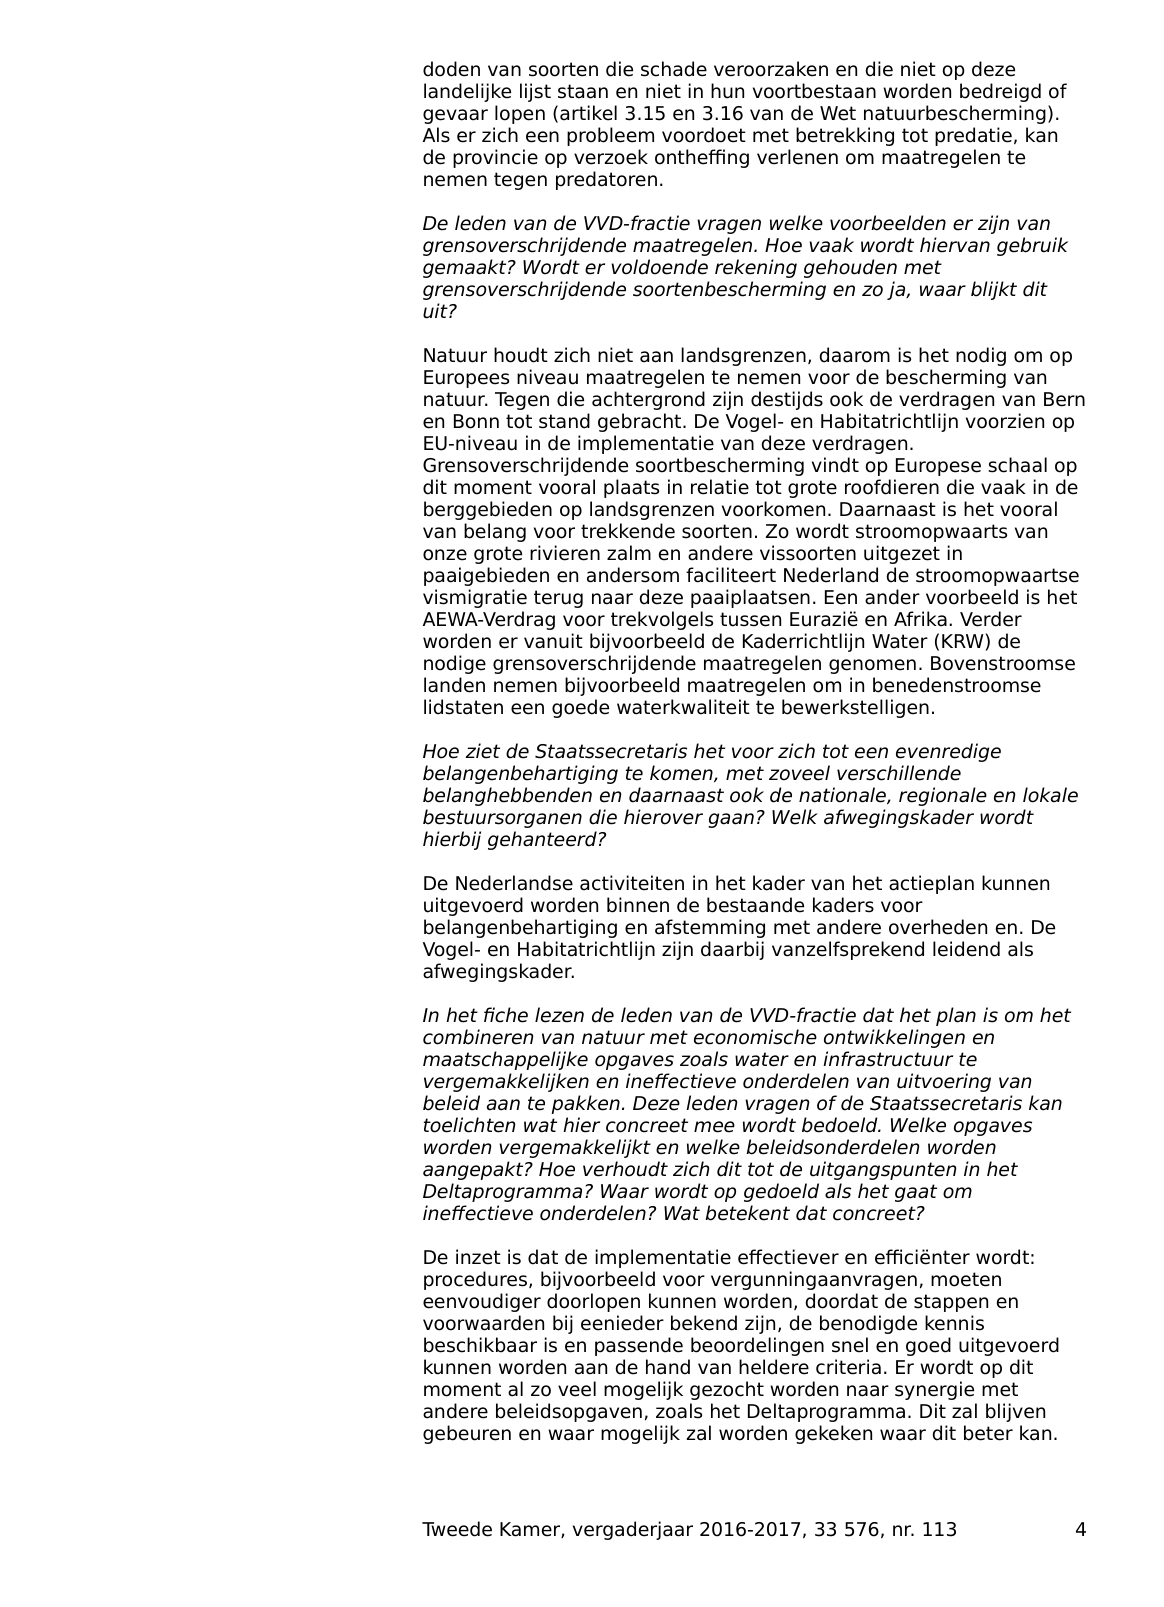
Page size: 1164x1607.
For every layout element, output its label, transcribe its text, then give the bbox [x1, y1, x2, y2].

text Hoe ziet de Staatssecretaris het voor zich tot een evenredige belangenbehartiging te komen, met zoveel verschillende belanghebbenden en daarnaast ook de nationale, regionale en lokale bestuursorganen die hierover gaan? Welk afwegingskader wordt hierbij gehanteerd? [422, 741, 1087, 851]
text De Nederlandse activiteiten in het kader van het actieplan kunnen uitgevoerd worden binnen de bestaande kaders voor belangenbehartiging en afstemming met andere overheden en. De Vogel- en Habitatrichtlijn zijn daarbij vanzelfsprekend leidend als afwegingskader. [422, 873, 1087, 983]
text Natuur houdt zich niet aan landsgrenzen, daarom is het nodig om op Europees niveau maatregelen te nemen voor de bescherming van natuur. Tegen die achtergrond zijn destijds ook de verdragen van Bern en Bonn tot stand gebracht. De Vogel- en Habitatrichtlijn voorzien op EU-niveau in de implementatie van deze verdragen. Grensoverschrijdende soortbescherming vindt op Europese schaal op dit moment vooral plaats in relatie tot grote roofdieren die vaak in de berggebieden op landsgrenzen voorkomen. Daarnaast is het vooral van belang voor trekkende soorten. Zo wordt stroomopwaarts van onze grote rivieren zalm en andere vissoorten uitgezet in paaigebieden en andersom faciliteert Nederland de stroomopwaartse vismigratie terug naar deze paaiplaatsen. Een ander voorbeeld is het AEWA-Verdrag voor trekvolgels tussen Eurazië en Afrika. Verder worden er vanuit bijvoorbeeld de Kaderrichtlijn Water (KRW) de nodige grensoverschrijdende maatregelen genomen. Bovenstroomse landen nemen bijvoorbeeld maatregelen om in benedenstroomse lidstaten een goede waterkwaliteit te bewerkstelligen. [422, 345, 1087, 719]
text De inzet is dat de implementatie effectiever en efficiënter wordt: procedures, bijvoorbeeld voor vergunningaanvragen, moeten eenvoudiger doorlopen kunnen worden, doordat de stappen en voorwaarden bij eenieder bekend zijn, de benodigde kennis beschikbaar is en passende beoordelingen snel en goed uitgevoerd kunnen worden aan de hand van heldere criteria. Er wordt op dit moment al zo veel mogelijk gezocht worden naar synergie met andere beleidsopgaven, zoals het Deltaprogramma. Dit zal blijven gebeuren en waar mogelijk zal worden gekeken waar dit beter kan. [422, 1247, 1087, 1445]
text De leden van de VVD-fractie vragen welke voorbeelden er zijn van grensoverschrijdende maatregelen. Hoe vaak wordt hiervan gebruik gemaakt? Wordt er voldoende rekening gehouden met grensoverschrijdende soortenbescherming en zo ja, waar blijkt dit uit? [422, 213, 1087, 323]
text doden van soorten die schade veroorzaken en die niet op deze landelijke lijst staan en niet in hun voortbestaan worden bedreigd of gevaar lopen (artikel 3.15 en 3.16 van de Wet natuurbescherming). Als er zich een probleem voordoet met betrekking tot predatie, kan de provincie op verzoek ontheffing verlenen om maatregelen te nemen tegen predatoren. [422, 59, 1087, 191]
text In het fiche lezen de leden van de VVD-fractie dat het plan is om het combineren van natuur met economische ontwikkelingen en maatschappelijke opgaves zoals water en infrastructuur te vergemakkelijken en ineffectieve onderdelen van uitvoering van beleid aan te pakken. Deze leden vragen of de Staatssecretaris kan toelichten wat hier concreet mee wordt bedoeld. Welke opgaves worden vergemakkelijkt en welke beleidsonderdelen worden aangepakt? Hoe verhoudt zich dit tot de uitgangspunten in het Deltaprogramma? Waar wordt op gedoeld als het gaat om ineffectieve onderdelen? Wat betekent dat concreet? [422, 1005, 1087, 1225]
